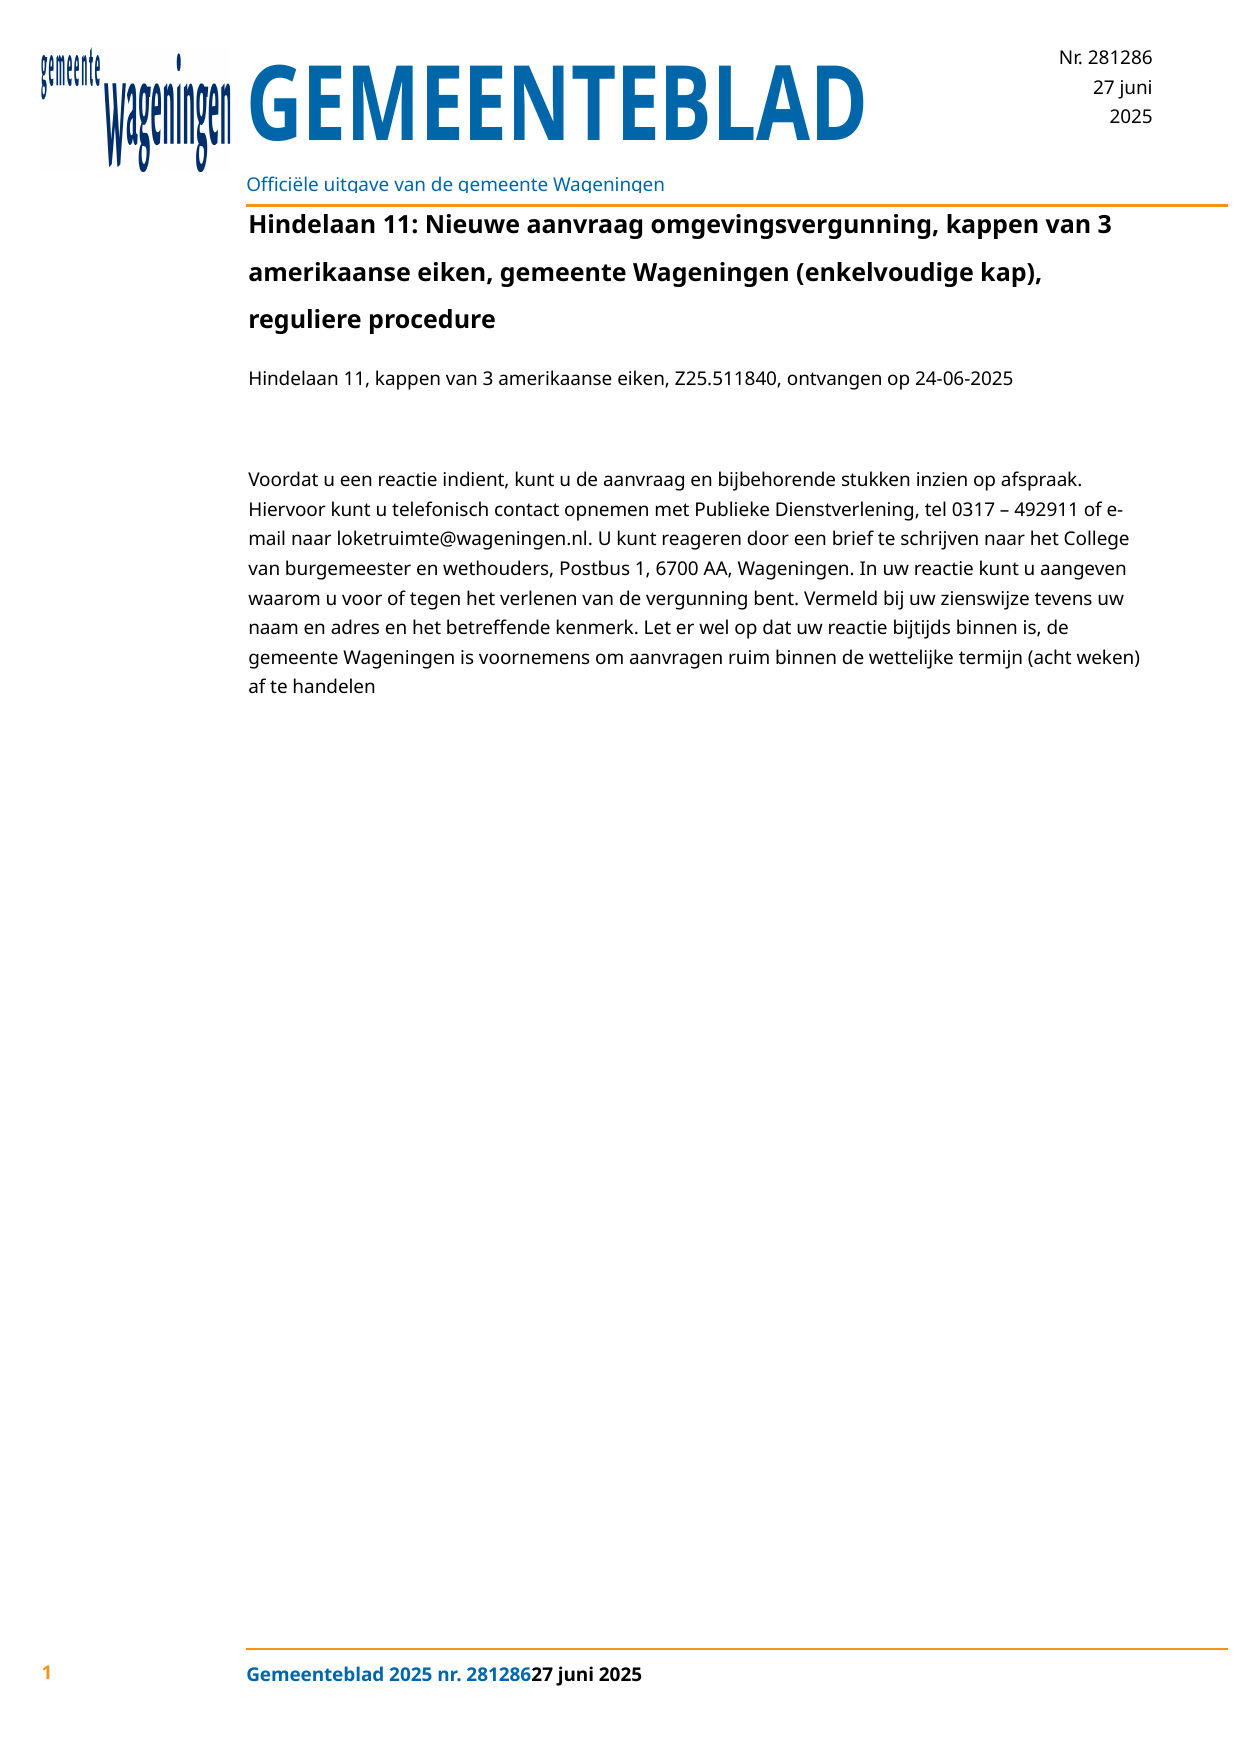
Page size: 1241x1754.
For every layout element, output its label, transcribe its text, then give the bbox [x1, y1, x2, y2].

text Hindelaan 11, kappen van 3 amerikaanse eiken, Z25.511840, ontvangen op 24-06-2025 [248, 366, 1152, 391]
text Hindelaan 11: Nieuwe aanvraag omgevingsvergunning, kappen van 3 amerikaanse eiken, gemeente Wageningen (enkelvoudige kap), reguliere procedure [248, 207, 1152, 336]
picture [41, 47, 231, 172]
text Voordat u een reactie indient, kunt u de aanvraag en bijbehorende stukken inzien op afspraak. Hiervoor kunt u telefonisch contact opnemen met Publieke Dienstverlening, tel 0317 – 492911 of e-mail naar loketruimte@wageningen.nl. U kunt reageren door een brief te schrijven naar het College van burgemeester en wethouders, Postbus 1, 6700 AA, Wageningen. In uw reactie kunt u aangeven waarom u voor of tegen het verlenen van de vergunning bent. Vermeld bij uw zienswijze tevens uw naam en adres en het betreffende kenmerk. Let er wel op dat uw reactie bijtijds binnen is, de gemeente Wageningen is voornemens om aanvragen ruim binnen de wettelijke termijn (acht weken) af te handelen [248, 466, 1152, 699]
